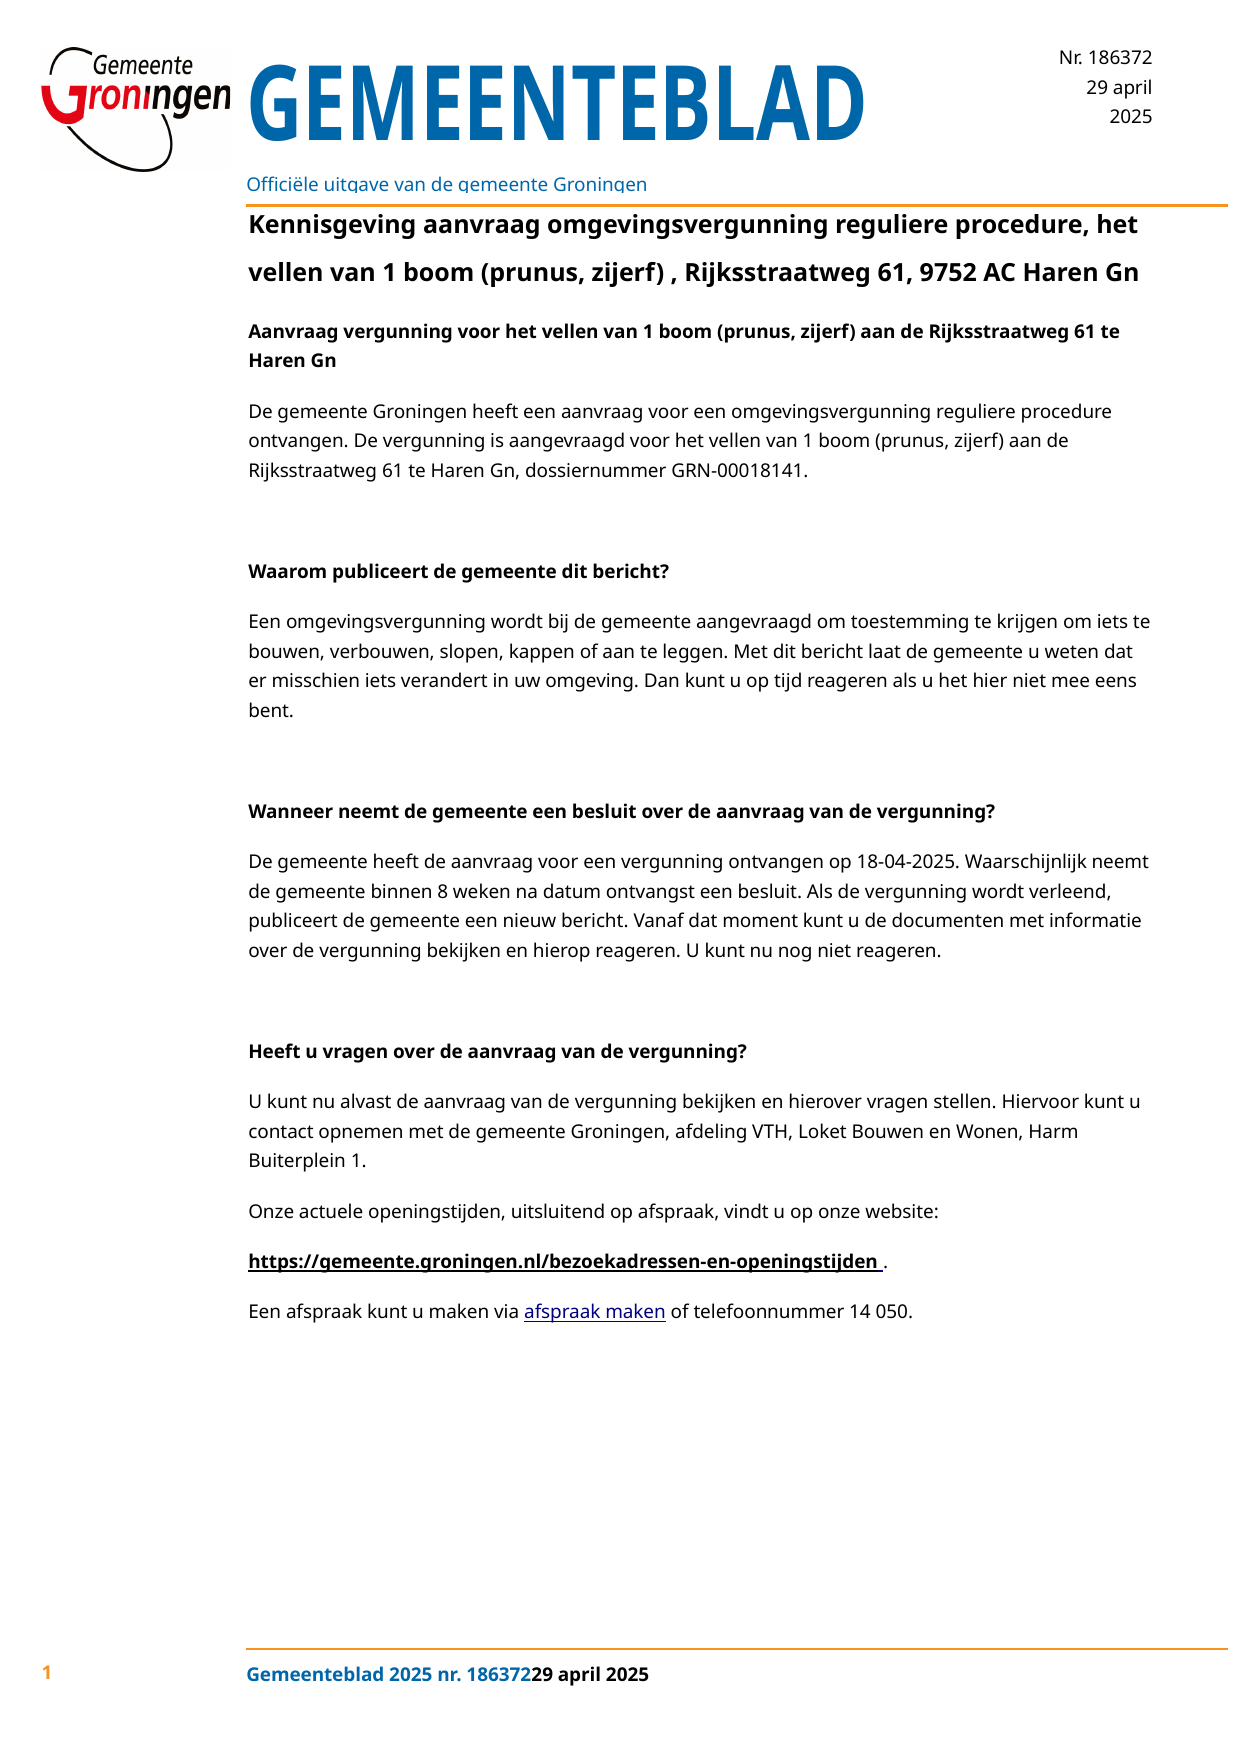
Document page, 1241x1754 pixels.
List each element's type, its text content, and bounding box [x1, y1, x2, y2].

text Heeft u vragen over de aanvraag van de vergunning? [248, 1038, 1152, 1064]
picture [41, 47, 231, 172]
text De gemeente heeft de aanvraag voor een vergunning ontvangen op 18-04-2025. Waarschijnlijk neemt de gemeente binnen 8 weken na datum ontvangst een besluit. Als de vergunning wordt verleend, publiceert de gemeente een nieuw bericht. Vanaf dat moment kunt u de documenten met informatie over de vergunning bekijken en hierop reageren. U kunt nu nog niet reageren. [248, 848, 1152, 963]
text De gemeente Groningen heeft een aanvraag voor een omgevingsvergunning reguliere procedure ontvangen. De vergunning is aangevraagd voor het vellen van 1 boom (prunus, zijerf) aan de Rijksstraatweg 61 te Haren Gn, dossiernummer GRN-00018141. [248, 398, 1152, 483]
text Aanvraag vergunning voor het vellen van 1 boom (prunus, zijerf) aan de Rijksstraatweg 61 te Haren Gn [248, 318, 1152, 373]
text Wanneer neemt de gemeente een besluit over de aanvraag van de vergunning? [248, 798, 1152, 824]
text U kunt nu alvast de aanvraag van de vergunning bekijken en hierover vragen stellen. Hiervoor kunt u contact opnemen met de gemeente Groningen, afdeling VTH, Loket Bouwen en Wonen, Harm Buiterplein 1. [248, 1088, 1152, 1173]
text Kennisgeving aanvraag omgevingsvergunning reguliere procedure, het vellen van 1 boom (prunus, zijerf) , Rijksstraatweg 61, 9752 AC Haren Gn [248, 207, 1152, 288]
text Een afspraak kunt u maken via afspraak maken of telefoonnummer 14 050. [248, 1299, 1152, 1324]
text https://gemeente.groningen.nl/bezoekadressen-en-openingstijden . [248, 1248, 1152, 1274]
text Een omgevingsvergunning wordt bij de gemeente aangevraagd om toestemming te krijgen om iets te bouwen, verbouwen, slopen, kappen of aan te leggen. Met dit bericht laat de gemeente u weten dat er misschien iets verandert in uw omgeving. Dan kunt u op tijd reageren als u het hier niet mee eens bent. [248, 608, 1152, 723]
text Waarom publiceert de gemeente dit bericht? [248, 558, 1152, 584]
text Onze actuele openingstijden, uitsluitend op afspraak, vindt u op onze website: [248, 1198, 1152, 1224]
